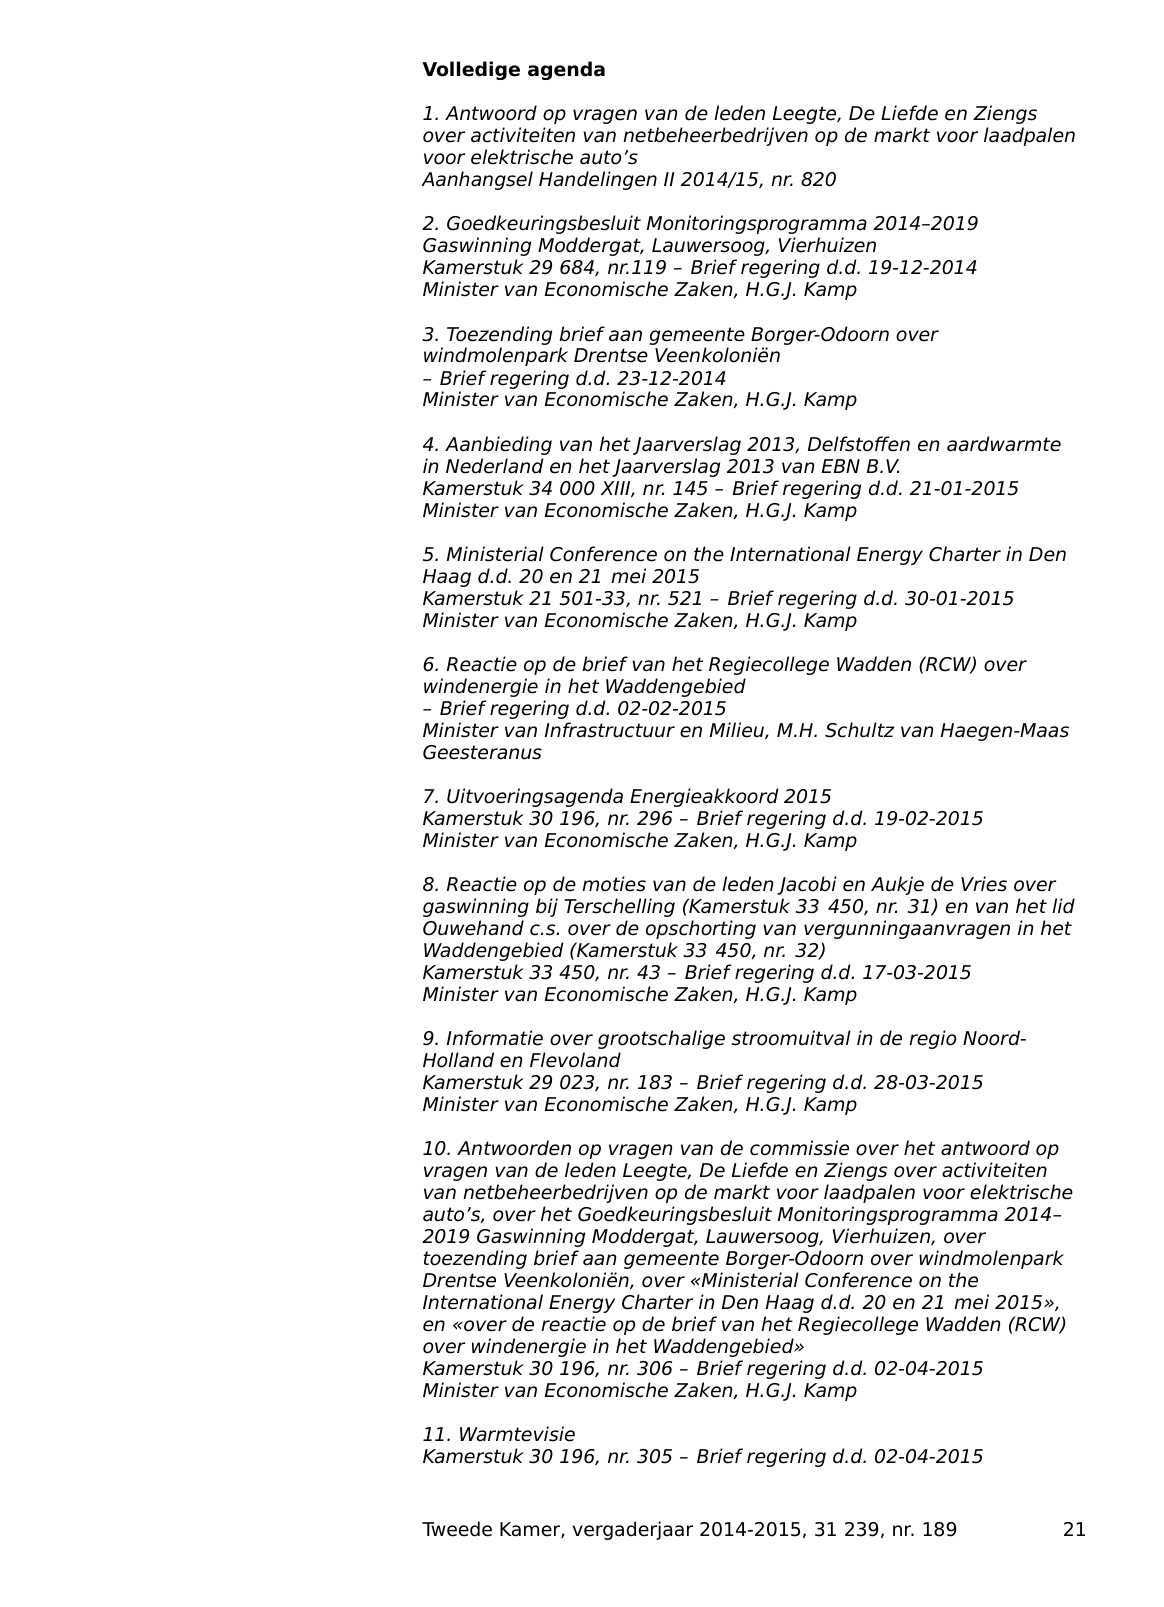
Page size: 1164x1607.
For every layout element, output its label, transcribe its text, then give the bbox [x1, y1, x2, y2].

text 9. Informatie over grootschalige stroomuitval in de regio Noord-Holland en Flevoland [422, 1028, 1087, 1072]
text Kamerstuk 29 023, nr. 183 – Brief regering d.d. 28-03-2015 [422, 1072, 1087, 1094]
text Kamerstuk 30 196, nr. 296 – Brief regering d.d. 19-02-2015 [422, 808, 1087, 830]
text Minister van Economische Zaken, H.G.J. Kamp [422, 1380, 1087, 1402]
subtitle Volledige agenda [422, 59, 1087, 81]
text 2. Goedkeuringsbesluit Monitoringsprogramma 2014–2019 Gaswinning Moddergat, Lauwersoog, Vierhuizen [422, 213, 1087, 257]
text 3. Toezending brief aan gemeente Borger-Odoorn over windmolenpark Drentse Veenkoloniën [422, 323, 1087, 367]
text 11. Warmtevisie [422, 1424, 1087, 1446]
text – Brief regering d.d. 23-12-2014 [422, 367, 1087, 389]
text Kamerstuk 30 196, nr. 305 – Brief regering d.d. 02-04-2015 [422, 1446, 1087, 1468]
text Minister van Economische Zaken, H.G.J. Kamp [422, 279, 1087, 301]
text Kamerstuk 30 196, nr. 306 – Brief regering d.d. 02-04-2015 [422, 1358, 1087, 1380]
text Minister van Economische Zaken, H.G.J. Kamp [422, 1094, 1087, 1116]
text 10. Antwoorden op vragen van de commissie over het antwoord op vragen van de leden Leegte, De Liefde en Ziengs over activiteiten van netbeheerbedrijven op de markt voor laadpalen voor elektrische auto’s, over het Goedkeuringsbesluit Monitoringsprogramma 2014–2019 Gaswinning Moddergat, Lauwersoog, Vierhuizen, over toezending brief aan gemeente Borger-Odoorn over windmolenpark Drentse Veenkoloniën, over «Ministerial Conference on the International Energy Charter in Den Haag d.d. 20 en 21 mei 2015», en «over de reactie op de brief van het Regiecollege Wadden (RCW) over windenergie in het Waddengebied» [422, 1138, 1087, 1358]
text Aanhangsel Handelingen II 2014/15, nr. 820 [422, 169, 1087, 191]
text Kamerstuk 33 450, nr. 43 – Brief regering d.d. 17-03-2015 [422, 962, 1087, 984]
text Kamerstuk 29 684, nr.119 – Brief regering d.d. 19-12-2014 [422, 257, 1087, 279]
text Minister van Economische Zaken, H.G.J. Kamp [422, 499, 1087, 521]
text – Brief regering d.d. 02-02-2015 [422, 698, 1087, 720]
text Minister van Economische Zaken, H.G.J. Kamp [422, 609, 1087, 632]
text Minister van Infrastructuur en Milieu, M.H. Schultz van Haegen-Maas Geesteranus [422, 720, 1087, 764]
text 1. Antwoord op vragen van de leden Leegte, De Liefde en Ziengs over activiteiten van netbeheerbedrijven op de markt voor laadpalen voor elektrische auto’s [422, 103, 1087, 169]
text Minister van Economische Zaken, H.G.J. Kamp [422, 389, 1087, 411]
text 6. Reactie op de brief van het Regiecollege Wadden (RCW) over windenergie in het Waddengebied [422, 654, 1087, 698]
text 7. Uitvoeringsagenda Energieakkoord 2015 [422, 786, 1087, 808]
text Minister van Economische Zaken, H.G.J. Kamp [422, 984, 1087, 1006]
text 8. Reactie op de moties van de leden Jacobi en Aukje de Vries over gaswinning bij Terschelling (Kamerstuk 33 450, nr. 31) en van het lid Ouwehand c.s. over de opschorting van vergunningaanvragen in het Waddengebied (Kamerstuk 33 450, nr. 32) [422, 874, 1087, 962]
text Minister van Economische Zaken, H.G.J. Kamp [422, 830, 1087, 852]
text 5. Ministerial Conference on the International Energy Charter in Den Haag d.d. 20 en 21 mei 2015 [422, 544, 1087, 588]
text 4. Aanbieding van het Jaarverslag 2013, Delfstoffen en aardwarmte in Nederland en het Jaarverslag 2013 van EBN B.V. [422, 433, 1087, 477]
text Kamerstuk 21 501-33, nr. 521 – Brief regering d.d. 30-01-2015 [422, 588, 1087, 609]
text Kamerstuk 34 000 XIII, nr. 145 – Brief regering d.d. 21-01-2015 [422, 477, 1087, 499]
